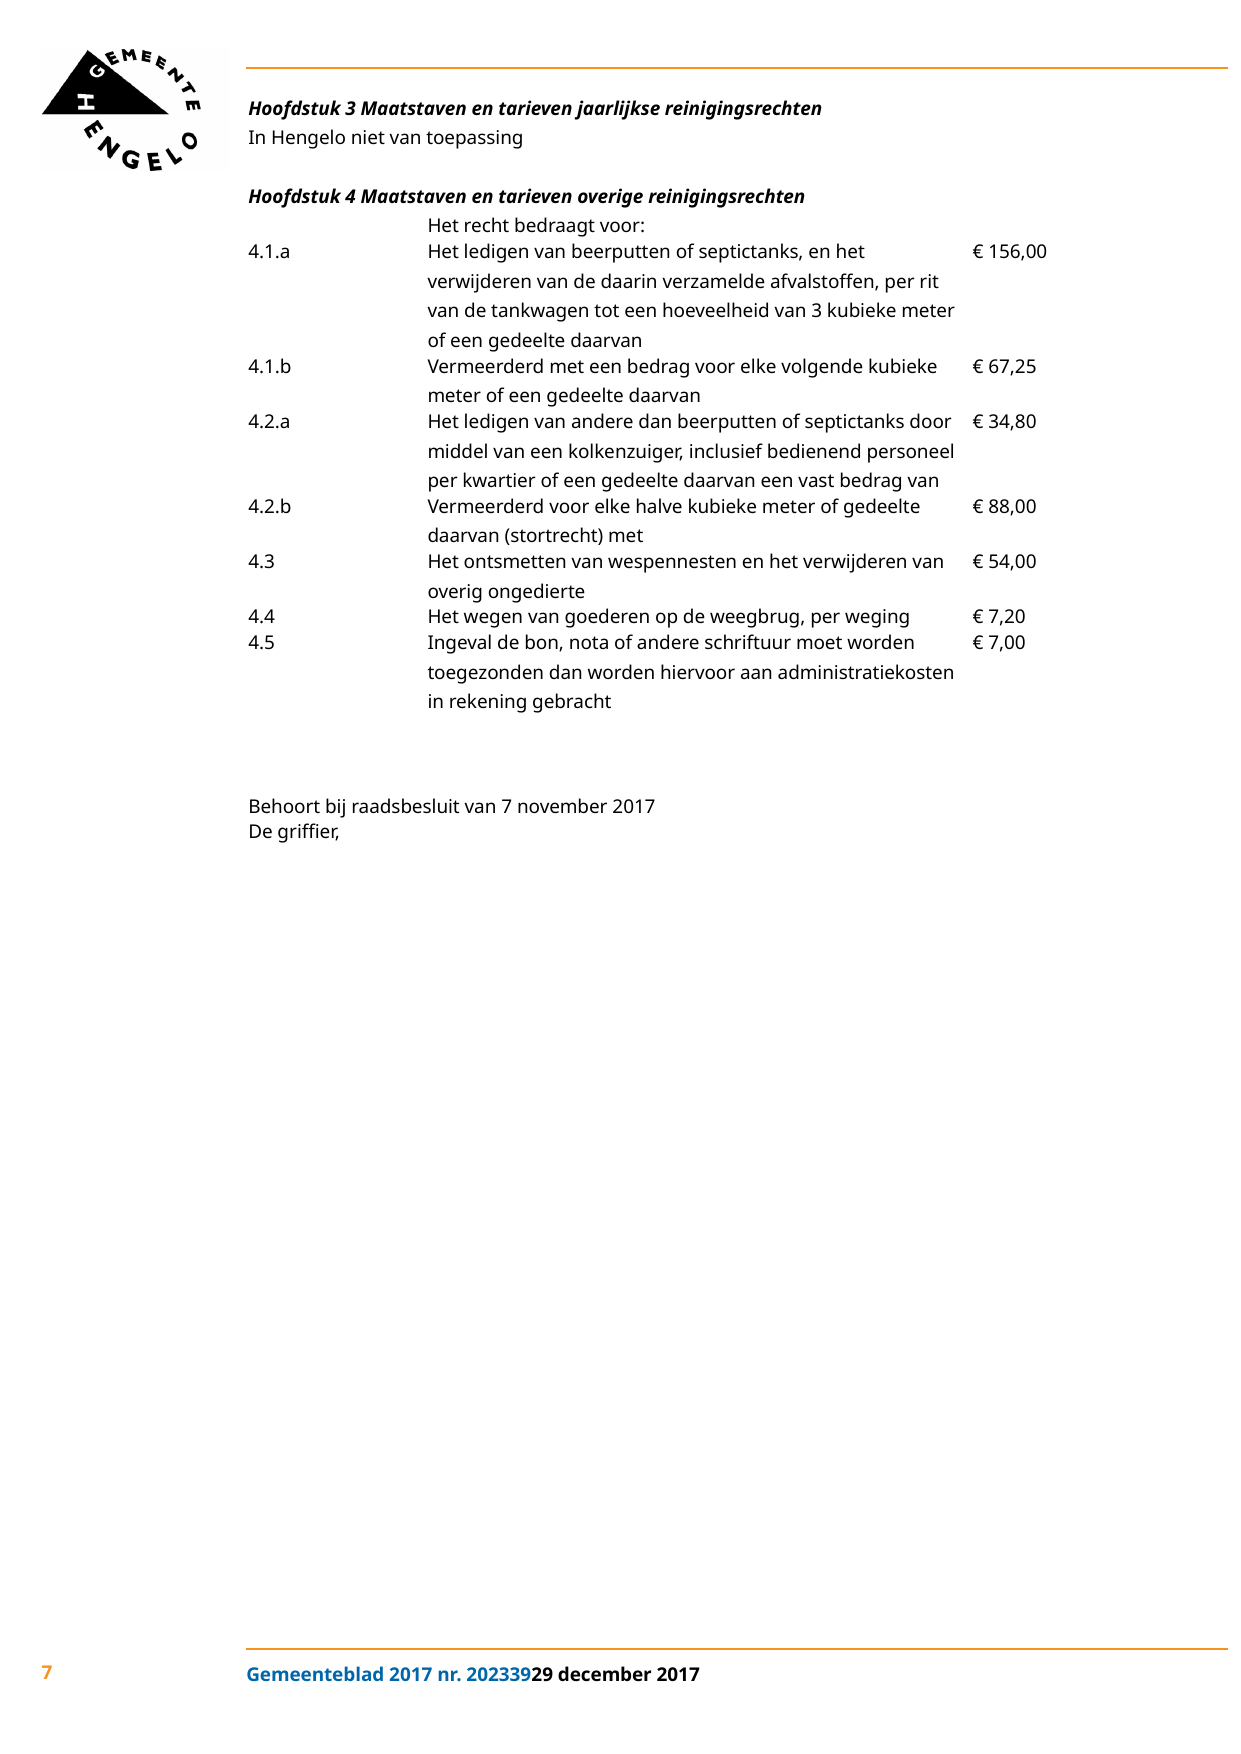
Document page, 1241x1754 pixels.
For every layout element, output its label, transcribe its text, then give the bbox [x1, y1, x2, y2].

table_header Het recht bedraagt voor: [427, 213, 972, 238]
picture [41, 47, 231, 172]
table_cell 4.3 [248, 549, 427, 604]
table_cell Vermeerderd met een bedrag voor elke volgende kubieke meter of een gedeelte daarvan [427, 353, 972, 408]
table_header [973, 213, 1152, 238]
text De griffier, [248, 818, 1152, 844]
table_cell 4.2.a [248, 408, 427, 493]
table_cell 4.1.b [248, 353, 427, 408]
table_cell € 7,20 [973, 604, 1152, 629]
table_header [248, 213, 427, 238]
table_cell € 7,00 [973, 630, 1152, 714]
table_cell Het ledigen van andere dan beerputten of septictanks door middel van een kolkenzuiger, inclusief bedienend personeel per kwartier of een gedeelte daarvan een vast bedrag van [427, 408, 972, 493]
table_header In Hengelo niet van toepassing [248, 125, 1152, 150]
table_cell € 67,25 [973, 353, 1152, 408]
table_cell € 34,80 [973, 408, 1152, 493]
table_cell Ingeval de bon, nota of andere schriftuur moet worden toegezonden dan worden hiervoor aan administratiekosten in rekening gebracht [427, 630, 972, 714]
table_cell Het wegen van goederen op de weegbrug, per weging [427, 604, 972, 629]
table_cell € 88,00 [973, 493, 1152, 548]
text Hoofdstuk 3 Maatstaven en tarieven jaarlijkse reinigingsrechten [248, 95, 1152, 121]
table_cell € 54,00 [973, 549, 1152, 604]
table_cell Het ledigen van beerputten of septictanks, en het verwijderen van de daarin verzamelde afvalstoffen, per rit van de tankwagen tot een hoeveelheid van 3 kubieke meter of een gedeelte daarvan [427, 239, 972, 353]
table_cell Het ontsmetten van wespennesten en het verwijderen van overig ongedierte [427, 549, 972, 604]
table_cell 4.2.b [248, 493, 427, 548]
table_cell 4.5 [248, 630, 427, 714]
text Hoofdstuk 4 Maatstaven en tarieven overige reinigingsrechten [248, 183, 1152, 209]
table_cell 4.1.a [248, 239, 427, 353]
table_cell € 156,00 [973, 239, 1152, 353]
table_cell Vermeerderd voor elke halve kubieke meter of gedeelte daarvan (stortrecht) met [427, 493, 972, 548]
table_cell 4.4 [248, 604, 427, 629]
text Behoort bij raadsbesluit van 7 november 2017 [248, 793, 1152, 818]
